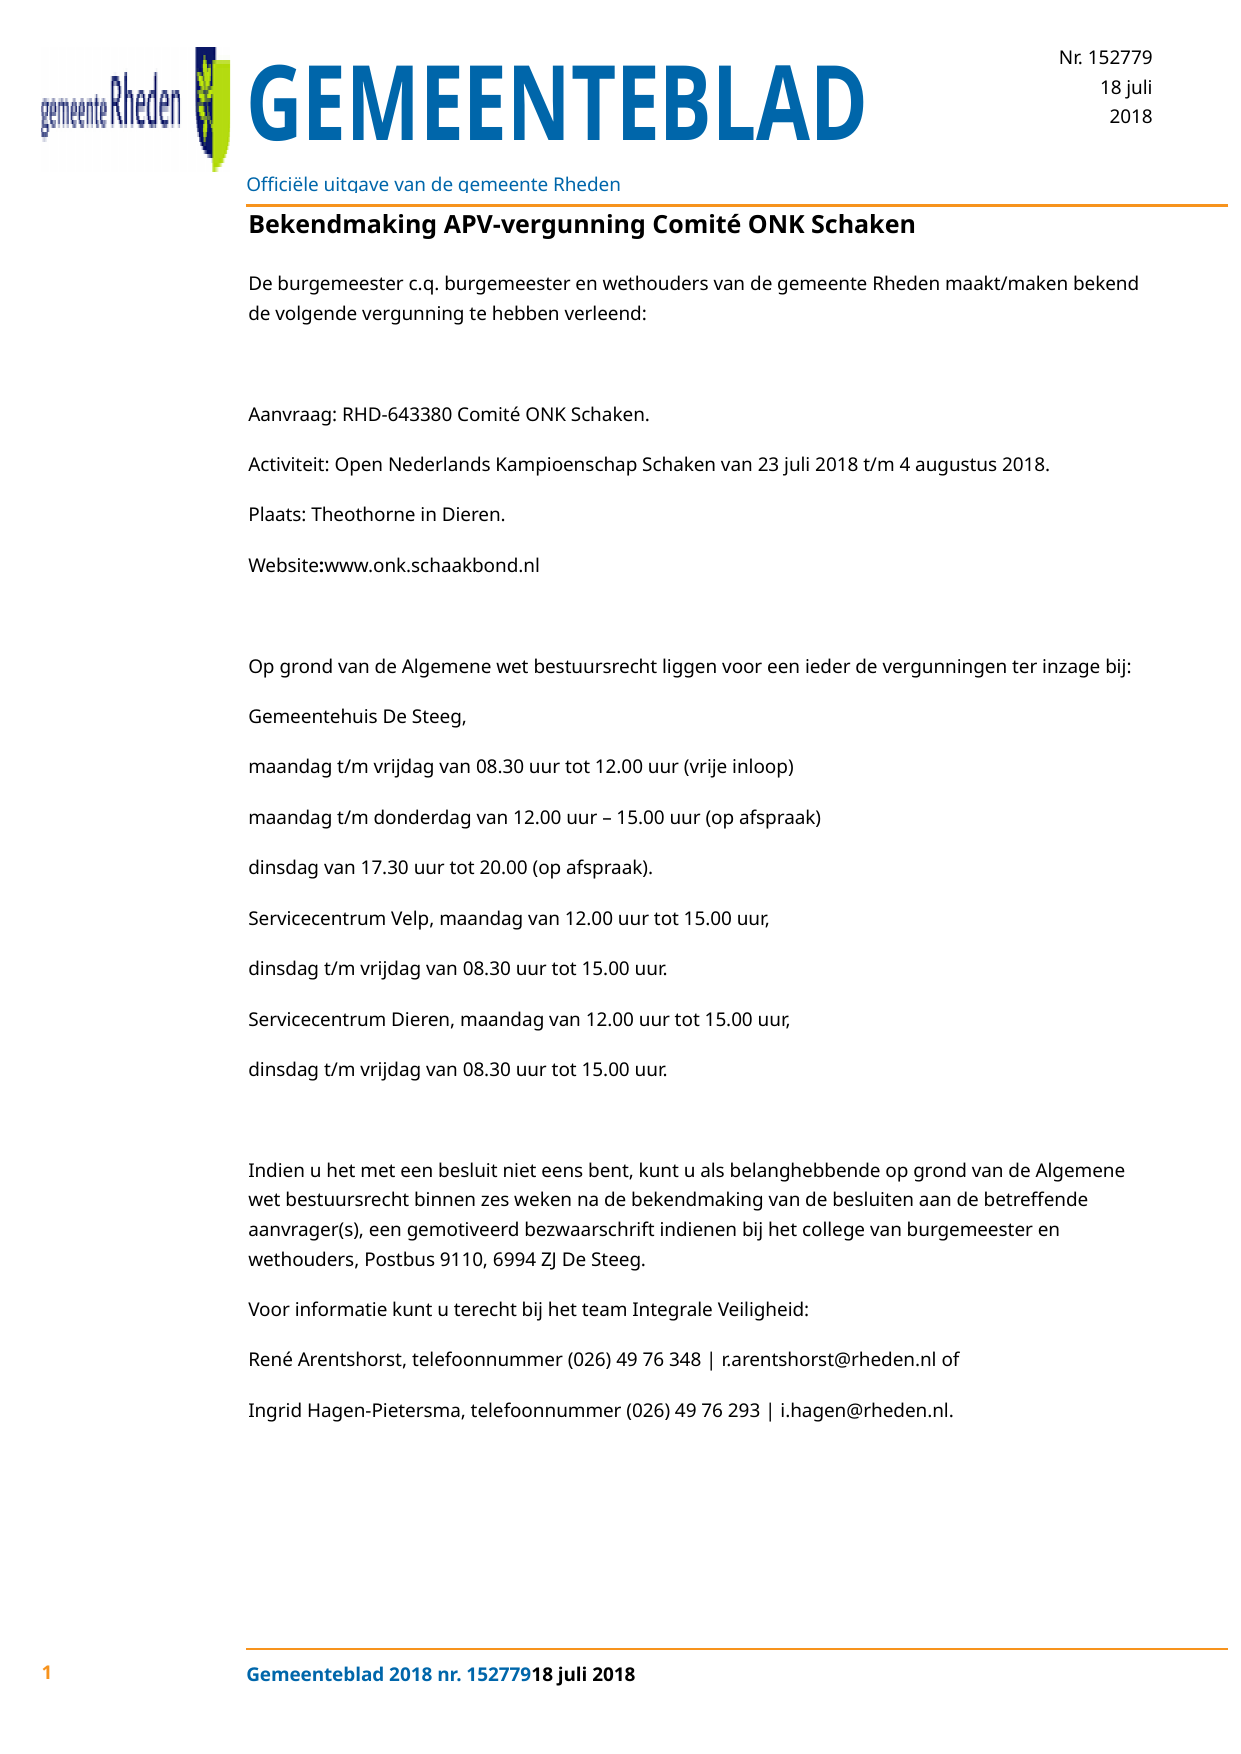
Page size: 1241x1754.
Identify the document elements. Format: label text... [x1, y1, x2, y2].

text dinsdag t/m vrijdag van 08.30 uur tot 15.00 uur. [248, 955, 1152, 981]
text René Arentshorst, telefoonnummer (026) 49 76 348 | r.arentshorst@rheden.nl of [248, 1347, 1152, 1372]
text Ingrid Hagen-Pietersma, telefoonnummer (026) 49 76 293 | i.hagen@rheden.nl. [248, 1397, 1152, 1423]
text dinsdag van 17.30 uur tot 20.00 (op afspraak). [248, 854, 1152, 880]
text maandag t/m vrijdag van 08.30 uur tot 12.00 uur (vrije inloop) [248, 754, 1152, 779]
text Servicecentrum Dieren, maandag van 12.00 uur tot 15.00 uur, [248, 1006, 1152, 1031]
text Servicecentrum Velp, maandag van 12.00 uur tot 15.00 uur, [248, 905, 1152, 931]
text maandag t/m donderdag van 12.00 uur – 15.00 uur (op afspraak) [248, 804, 1152, 830]
text Activiteit: Open Nederlands Kampioenschap Schaken van 23 juli 2018 t/m 4 augustus 2018. [248, 451, 1152, 477]
text dinsdag t/m vrijdag van 08.30 uur tot 15.00 uur. [248, 1056, 1152, 1082]
text De burgemeester c.q. burgemeester en wethouders van de gemeente Rheden maakt/maken bekend de volgende vergunning te hebben verleend: [248, 270, 1152, 326]
text Plaats: Theothorne in Dieren. [248, 502, 1152, 527]
text Indien u het met een besluit niet eens bent, kunt u als belanghebbende op grond van de Algemene wet bestuursrecht binnen zes weken na de bekendmaking van de besluiten aan de betreffende aanvrager(s), een gemotiveerd bezwaarschrift indienen bij het college van burgemeester en wethouders, Postbus 9110, 6994 ZJ De Steeg. [248, 1157, 1152, 1271]
text Bekendmaking APV-vergunning Comité ONK Schaken [248, 207, 1152, 241]
text Voor informatie kunt u terecht bij het team Integrale Veiligheid: [248, 1296, 1152, 1322]
text Op grond van de Algemene wet bestuursrecht liggen voor een ieder de vergunningen ter inzage bij: [248, 653, 1152, 678]
text Gemeentehuis De Steeg, [248, 703, 1152, 729]
picture [41, 47, 231, 172]
text Aanvraag: RHD-643380 Comité ONK Schaken. [248, 401, 1152, 426]
text Website:www.onk.schaakbond.nl [248, 552, 1152, 578]
